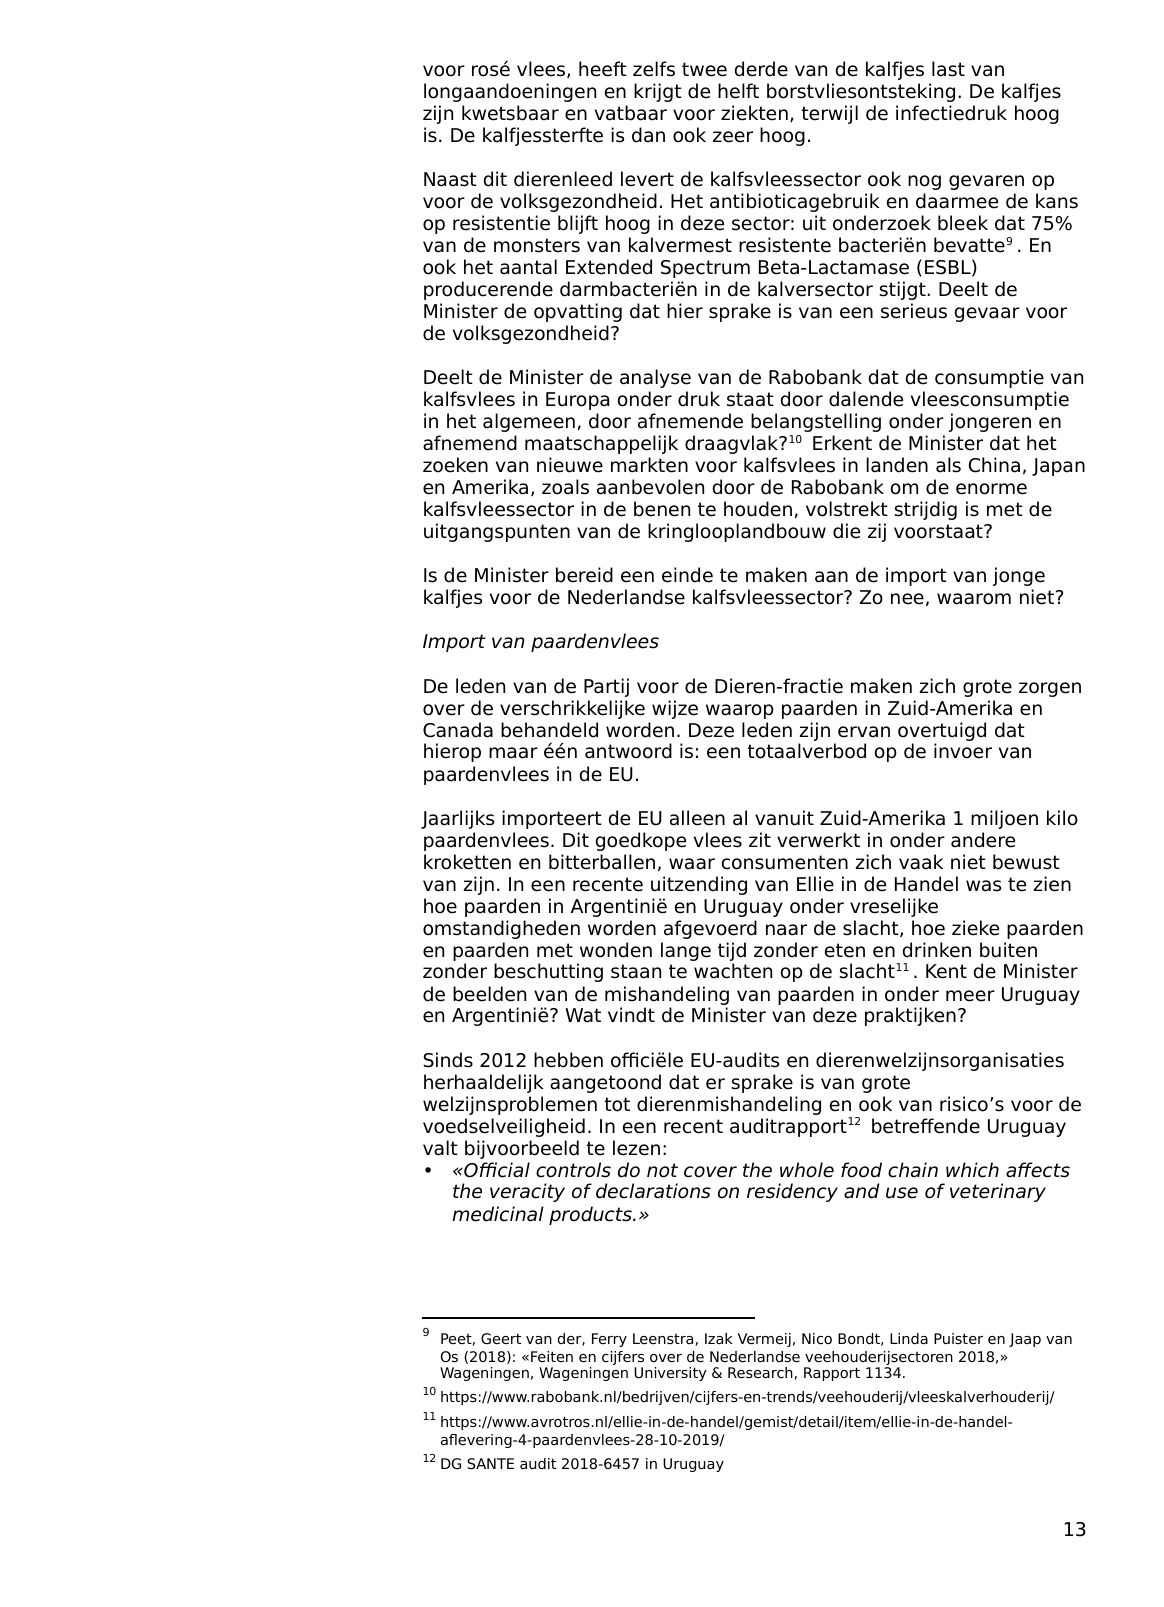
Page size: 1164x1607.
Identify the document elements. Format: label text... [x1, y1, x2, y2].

text De leden van de Partij voor de Dieren-fractie maken zich grote zorgen over de verschrikkelijke wijze waarop paarden in Zuid-Amerika en Canada behandeld worden. Deze leden zijn ervan overtuigd dat hierop maar één antwoord is: een totaalverbod op de invoer van paardenvlees in de EU. [422, 676, 1087, 785]
text voor rosé vlees, heeft zelfs twee derde van de kalfjes last van longaandoeningen en krijgt de helft borstvliesontsteking. De kalfjes zijn kwetsbaar en vatbaar voor ziekten, terwijl de infectiedruk hoog is. De kalfjessterfte is dan ook zeer hoog. [422, 59, 1087, 147]
text • «Official controls do not cover the whole food chain which affects the veracity of declarations on residency and use of veterinary medicinal products.» [422, 1159, 1087, 1225]
text Deelt de Minister de analyse van de Rabobank dat de consumptie van kalfsvlees in Europa onder druk staat door dalende vleesconsumptie in het algemeen, door afnemende belangstelling onder jongeren en afnemend maatschappelijk draagvlak? Erkent de Minister dat het zoeken van nieuwe markten voor kalfsvlees in landen als China, Japan en Amerika, zoals aanbevolen door de Rabobank om de enorme kalfsvleessector in de benen te houden, volstrekt strijdig is met de uitgangspunten van de kringlooplandbouw die zij voorstaat? [422, 367, 1087, 543]
text https://www.rabobank.nl/bedrijven/cijfers-en-trends/veehouderij/vleeskalverhouderij/ [422, 1385, 1087, 1407]
text https://www.avrotros.nl/ellie-in-de-handel/gemist/detail/item/ellie-in-de-handel-aflevering-4-paardenvlees-28-10-2019/ [422, 1410, 1087, 1449]
subtitle Import van paardenvlees [422, 631, 1087, 653]
text Naast dit dierenleed levert de kalfsvleessector ook nog gevaren op voor de volksgezondheid. Het antibioticagebruik en daarmee de kans op resistentie blijft hoog in deze sector: uit onderzoek bleek dat 75% van de monsters van kalvermest resistente bacteriën bevatte. En ook het aantal Extended Spectrum Beta-Lactamase (ESBL) producerende darmbacteriën in de kalversector stijgt. Deelt de Minister de opvatting dat hier sprake is van een serieus gevaar voor de volksgezondheid? [422, 169, 1087, 345]
text Sinds 2012 hebben officiële EU-audits en dierenwelzijnsorganisaties herhaaldelijk aangetoond dat er sprake is van grote welzijnsproblemen tot dierenmishandeling en ook van risico’s voor de voedselveiligheid. In een recent auditrapport betreffende Uruguay valt bijvoorbeeld te lezen: [422, 1049, 1087, 1159]
text Is de Minister bereid een einde te maken aan de import van jonge kalfjes voor de Nederlandse kalfsvleessector? Zo nee, waarom niet? [422, 565, 1087, 609]
text Jaarlijks importeert de EU alleen al vanuit Zuid-Amerika 1 miljoen kilo paardenvlees. Dit goedkope vlees zit verwerkt in onder andere kroketten en bitterballen, waar consumenten zich vaak niet bewust van zijn. In een recente uitzending van Ellie in de Handel was te zien hoe paarden in Argentinië en Uruguay onder vreselijke omstandigheden worden afgevoerd naar de slacht, hoe zieke paarden en paarden met wonden lange tijd zonder eten en drinken buiten zonder beschutting staan te wachten op de slacht. Kent de Minister de beelden van de mishandeling van paarden in onder meer Uruguay en Argentinië? Wat vindt de Minister van deze praktijken? [422, 808, 1087, 1027]
text Peet, Geert van der, Ferry Leenstra, Izak Vermeij, Nico Bondt, Linda Puister en Jaap van Os (2018): «Feiten en cijfers over de Nederlandse veehouderijsectoren 2018,» Wageningen, Wageningen University & Research, Rapport 1134. [422, 1327, 1087, 1382]
text DG SANTE audit 2018-6457 in Uruguay [422, 1452, 1087, 1474]
